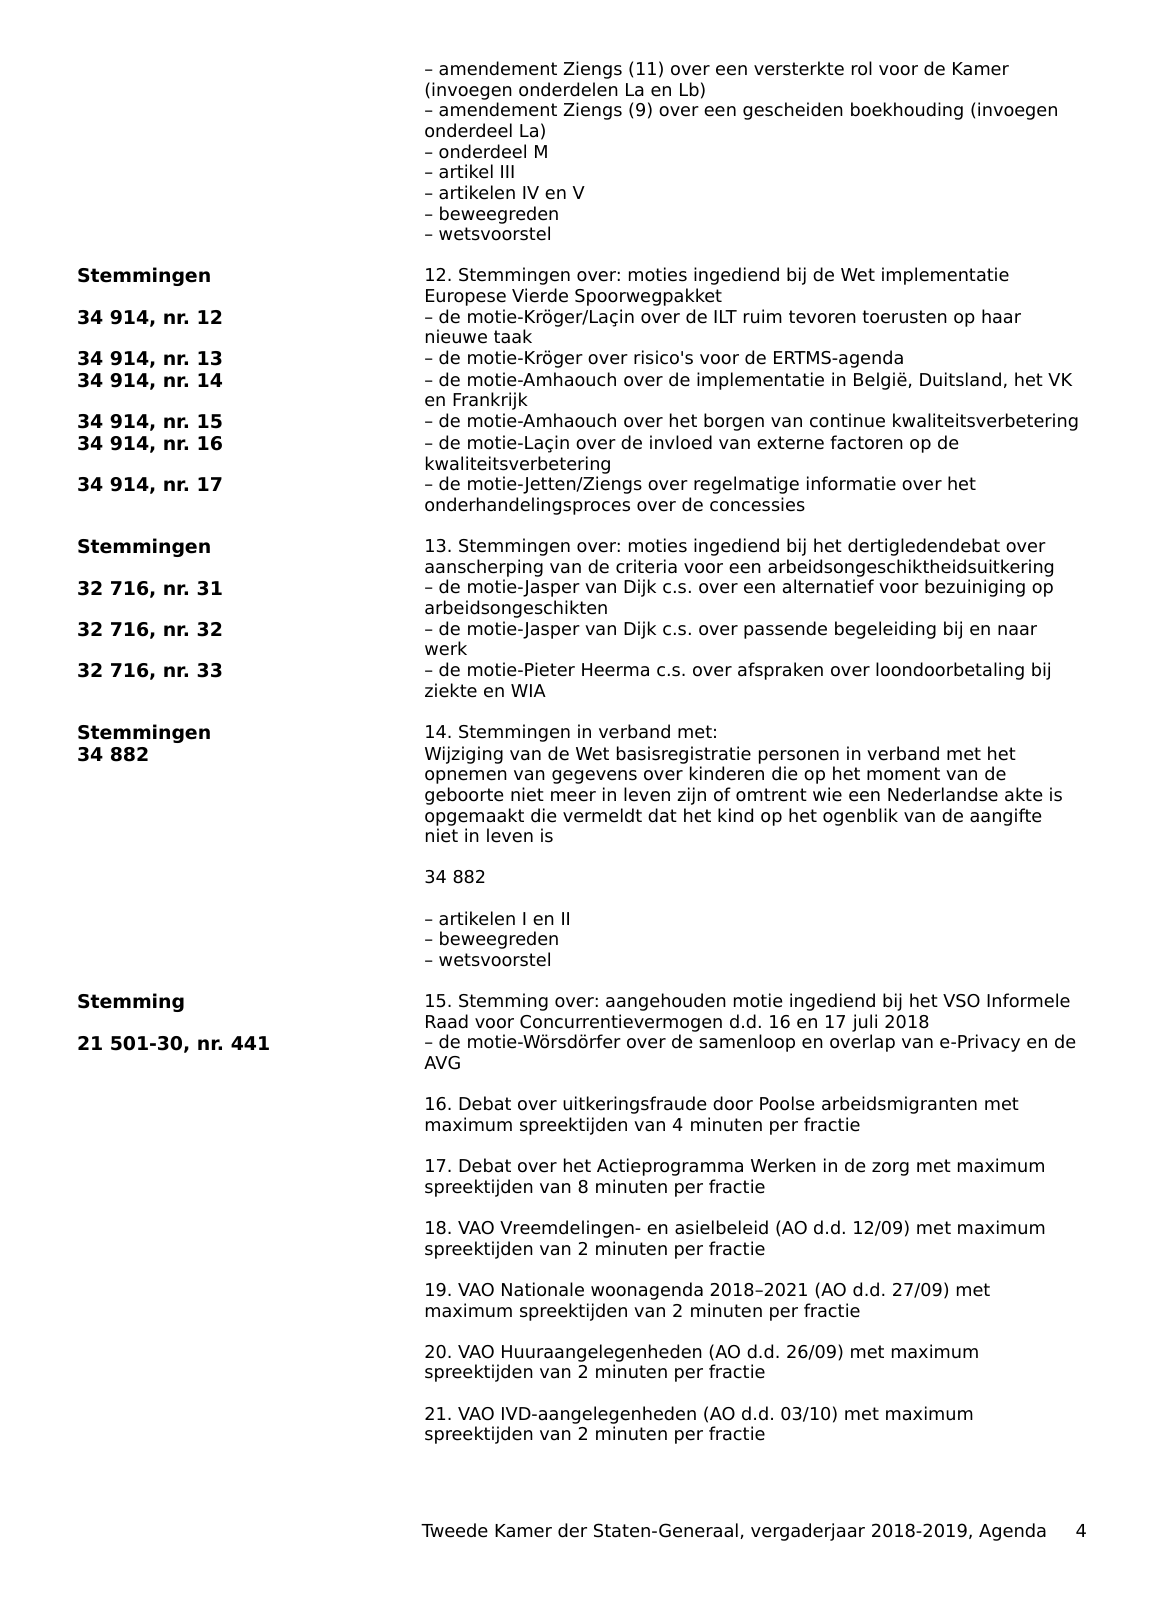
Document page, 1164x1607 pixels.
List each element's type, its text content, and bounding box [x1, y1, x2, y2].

table_cell 34 914, nr. 13 [77, 348, 401, 370]
table_cell [418, 1198, 1087, 1218]
table_cell [401, 348, 418, 370]
table_cell 34 882 [418, 868, 1087, 888]
table_cell [401, 245, 418, 265]
table_cell [418, 1383, 1087, 1404]
table_cell [401, 224, 418, 245]
table_cell – artikelen IV en V [418, 183, 1087, 203]
table_cell [401, 1074, 418, 1094]
table_cell 34 914, nr. 12 [77, 307, 401, 348]
table_cell 20. VAO Huuraangelegenheden (AO d.d. 26/09) met maximum spreektijden van 2 minuten per fractie [418, 1342, 1087, 1383]
table_cell [401, 847, 418, 867]
table_cell [77, 1404, 401, 1445]
table_cell Stemmingen [77, 722, 401, 744]
table_cell – wetsvoorstel [418, 224, 1087, 245]
table_cell – artikelen I en II [418, 909, 1087, 929]
table_cell [77, 1321, 401, 1342]
table_cell [77, 245, 401, 265]
table_cell [418, 971, 1087, 991]
table_cell [401, 619, 418, 660]
table_cell [77, 1383, 401, 1404]
table_cell [401, 1383, 418, 1404]
table_cell [77, 100, 401, 142]
table_cell [418, 245, 1087, 265]
table_cell [418, 888, 1087, 909]
table_cell [401, 142, 418, 162]
table_cell [401, 744, 418, 847]
table_cell [77, 909, 401, 929]
table_cell – de motie-Jasper van Dijk c.s. over passende begeleiding bij en naar werk [418, 619, 1087, 660]
table_cell 19. VAO Nationale woonagenda 2018–2021 (AO d.d. 27/09) met maximum spreektijden van 2 minuten per fractie [418, 1280, 1087, 1321]
table_cell [401, 1321, 418, 1342]
table_cell 34 882 [77, 744, 401, 847]
table_cell [418, 1074, 1087, 1094]
table_cell [77, 929, 401, 950]
table_cell 34 914, nr. 15 [77, 411, 401, 433]
table_cell [77, 1136, 401, 1156]
table_cell – de motie-Wörsdörfer over de samenloop en overlap van e-Privacy en de AVG [418, 1033, 1087, 1074]
table_cell Stemmingen [77, 265, 401, 307]
table_cell [77, 1280, 401, 1321]
table_cell [401, 1404, 418, 1445]
table_cell [77, 183, 401, 203]
table_cell – wetsvoorstel [418, 950, 1087, 971]
table_cell [401, 307, 418, 348]
table_cell [77, 1342, 401, 1383]
table_cell – de motie-Kröger over risico's voor de ERTMS-agenda [418, 348, 1087, 370]
table_cell 32 716, nr. 31 [77, 578, 401, 619]
table_cell [77, 204, 401, 224]
table_cell – de motie-Amhaouch over de implementatie in België, Duitsland, het VK en Frankrijk [418, 370, 1087, 411]
table_cell – beweegreden [418, 929, 1087, 950]
table_cell [401, 265, 418, 307]
table_cell [401, 1445, 418, 1466]
table_cell [77, 162, 401, 183]
table_cell [401, 370, 418, 411]
table_cell [401, 474, 418, 516]
table_cell 15. Stemming over: aangehouden motie ingediend bij het VSO Informele Raad voor Concurrentievermogen d.d. 16 en 17 juli 2018 [418, 991, 1087, 1032]
table_cell [401, 433, 418, 474]
table_cell – artikel III [418, 162, 1087, 183]
table_cell [401, 1280, 418, 1321]
table_cell [401, 722, 418, 744]
table_cell 32 716, nr. 33 [77, 660, 401, 701]
table_cell [418, 701, 1087, 722]
table_cell – amendement Ziengs (9) over een gescheiden boekhouding (invoegen onderdeel La) [418, 100, 1087, 142]
table_cell Stemming [77, 991, 401, 1032]
table_cell [77, 888, 401, 909]
table_cell [418, 1259, 1087, 1280]
table_cell 16. Debat over uitkeringsfraude door Poolse arbeidsmigranten met maximum spreektijden van 4 minuten per fractie [418, 1094, 1087, 1136]
table_cell [418, 516, 1087, 536]
table_cell [401, 701, 418, 722]
table_cell – onderdeel M [418, 142, 1087, 162]
table_cell [401, 100, 418, 142]
table_cell [77, 701, 401, 722]
table_cell 18. VAO Vreemdelingen- en asielbeleid (AO d.d. 12/09) met maximum spreektijden van 2 minuten per fractie [418, 1218, 1087, 1259]
table_cell 34 914, nr. 16 [77, 433, 401, 474]
table_cell [77, 1074, 401, 1094]
table_cell [77, 1218, 401, 1259]
table_cell [77, 1198, 401, 1218]
table_cell [401, 660, 418, 701]
table_cell [418, 1445, 1087, 1466]
table_cell [77, 1259, 401, 1280]
table_cell [77, 971, 401, 991]
table_cell [401, 950, 418, 971]
table_cell [401, 1033, 418, 1074]
table_cell [401, 991, 418, 1032]
table_cell [401, 1218, 418, 1259]
table_cell [401, 183, 418, 203]
table_cell [77, 868, 401, 888]
table_cell – de motie-Amhaouch over het borgen van continue kwaliteitsverbetering [418, 411, 1087, 433]
table_cell [77, 516, 401, 536]
table_cell [401, 1094, 418, 1136]
table_cell 34 914, nr. 17 [77, 474, 401, 516]
table_cell – de motie-Jetten/Ziengs over regelmatige informatie over het onderhandelingsproces over de concessies [418, 474, 1087, 516]
table_cell 12. Stemmingen over: moties ingediend bij de Wet implementatie Europese Vierde Spoorwegpakket [418, 265, 1087, 307]
table_cell 34 914, nr. 14 [77, 370, 401, 411]
table_cell [77, 1156, 401, 1197]
table_cell [401, 162, 418, 183]
table_cell [401, 1259, 418, 1280]
table_cell – de motie-Jasper van Dijk c.s. over een alternatief voor bezuiniging op arbeidsongeschikten [418, 578, 1087, 619]
table_cell 21 501-30, nr. 441 [77, 1033, 401, 1074]
table_cell Stemmingen [77, 536, 401, 577]
table_cell [401, 411, 418, 433]
table_cell [401, 929, 418, 950]
table_cell [418, 847, 1087, 867]
table_cell [401, 1136, 418, 1156]
table_cell – amendement Ziengs (11) over een versterkte rol voor de Kamer (invoegen onderdelen La en Lb) [418, 59, 1087, 100]
table_cell – de motie-Kröger/Laçin over de ILT ruim tevoren toerusten op haar nieuwe taak [418, 307, 1087, 348]
table_cell [401, 888, 418, 909]
table_cell 13. Stemmingen over: moties ingediend bij het dertigledendebat over aanscherping van de criteria voor een arbeidsongeschiktheidsuitkering [418, 536, 1087, 577]
table_cell [401, 971, 418, 991]
table_cell [401, 204, 418, 224]
table_cell 32 716, nr. 32 [77, 619, 401, 660]
table_cell [401, 536, 418, 577]
table_cell 14. Stemmingen in verband met: [418, 722, 1087, 744]
table_cell [77, 1094, 401, 1136]
table_cell [418, 1136, 1087, 1156]
table_cell [401, 59, 418, 100]
table_cell [401, 1156, 418, 1197]
table_cell 21. VAO IVD-aangelegenheden (AO d.d. 03/10) met maximum spreektijden van 2 minuten per fractie [418, 1404, 1087, 1445]
table_cell – de motie-Laçin over de invloed van externe factoren op de kwaliteitsverbetering [418, 433, 1087, 474]
table_cell [401, 578, 418, 619]
table_cell [401, 909, 418, 929]
table_cell [77, 59, 401, 100]
table_cell [77, 950, 401, 971]
table_cell [77, 1445, 401, 1466]
table_cell [401, 1198, 418, 1218]
table_cell 17. Debat over het Actieprogramma Werken in de zorg met maximum spreektijden van 8 minuten per fractie [418, 1156, 1087, 1197]
table_cell – beweegreden [418, 204, 1087, 224]
table_cell [401, 868, 418, 888]
table_cell [77, 224, 401, 245]
table_cell [401, 516, 418, 536]
table_cell – de motie-Pieter Heerma c.s. over afspraken over loondoorbetaling bij ziekte en WIA [418, 660, 1087, 701]
table_cell [401, 1342, 418, 1383]
table_cell [418, 1321, 1087, 1342]
table_cell [77, 142, 401, 162]
table_cell [77, 847, 401, 867]
table_cell Wijziging van de Wet basisregistratie personen in verband met het opnemen van gegevens over kinderen die op het moment van de geboorte niet meer in leven zijn of omtrent wie een Nederlandse akte is opgemaakt die vermeldt dat het kind op het ogenblik van de aangifte niet in leven is [418, 744, 1087, 847]
